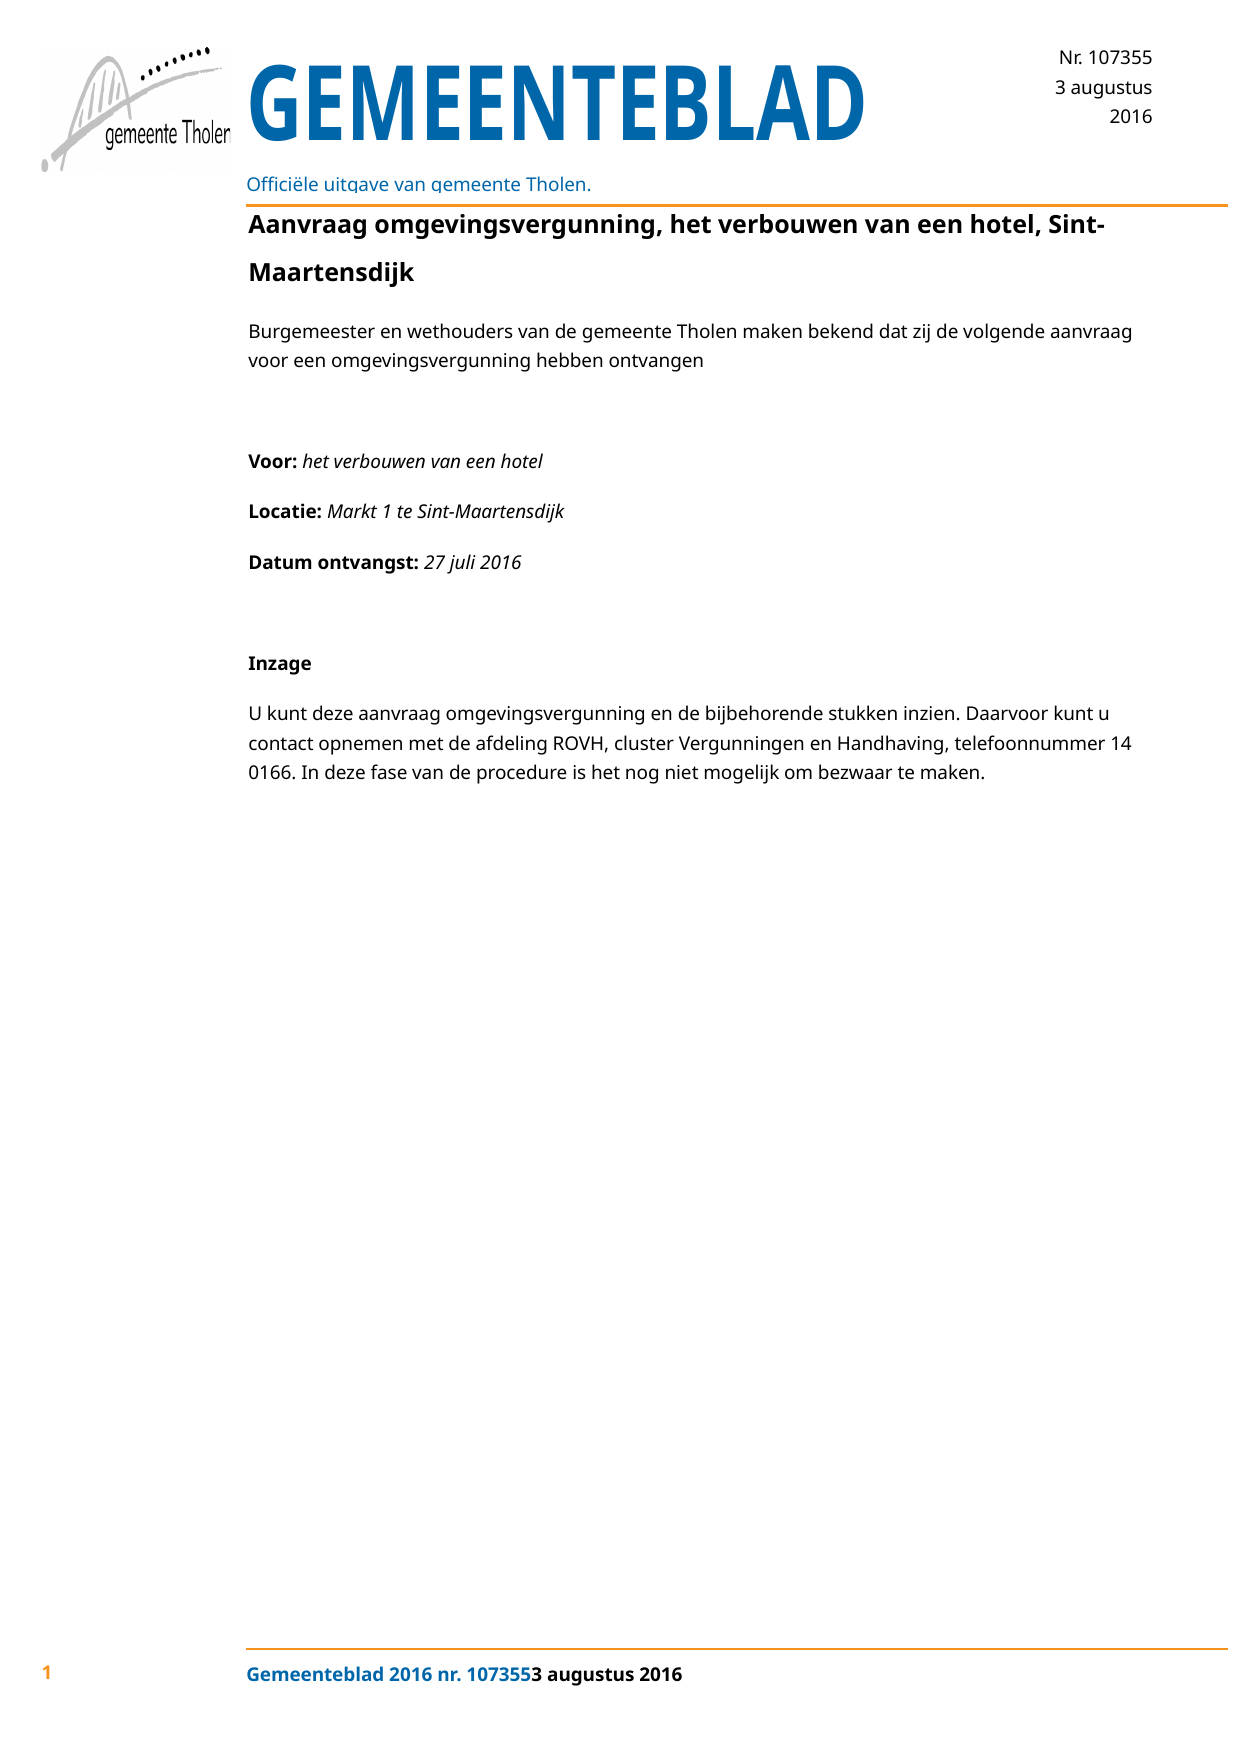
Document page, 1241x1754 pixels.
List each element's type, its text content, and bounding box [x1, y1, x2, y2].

text U kunt deze aanvraag omgevingsvergunning en de bijbehorende stukken inzien. Daarvoor kunt u contact opnemen met de afdeling ROVH, cluster Vergunningen en Handhaving, telefoonnummer 14 0166. In deze fase van de procedure is het nog niet mogelijk om bezwaar te maken. [248, 700, 1152, 785]
text Aanvraag omgevingsvergunning, het verbouwen van een hotel, Sint-Maartensdijk [248, 207, 1152, 288]
text Inzage [248, 650, 1152, 676]
picture [41, 47, 231, 172]
text Datum ontvangst: 27 juli 2016 [248, 549, 1152, 575]
text Voor: het verbouwen van een hotel [248, 448, 1152, 474]
text Burgemeester en wethouders van de gemeente Tholen maken bekend dat zij de volgende aanvraag voor een omgevingsvergunning hebben ontvangen [248, 318, 1152, 373]
text Locatie: Markt 1 te Sint-Maartensdijk [248, 499, 1152, 524]
